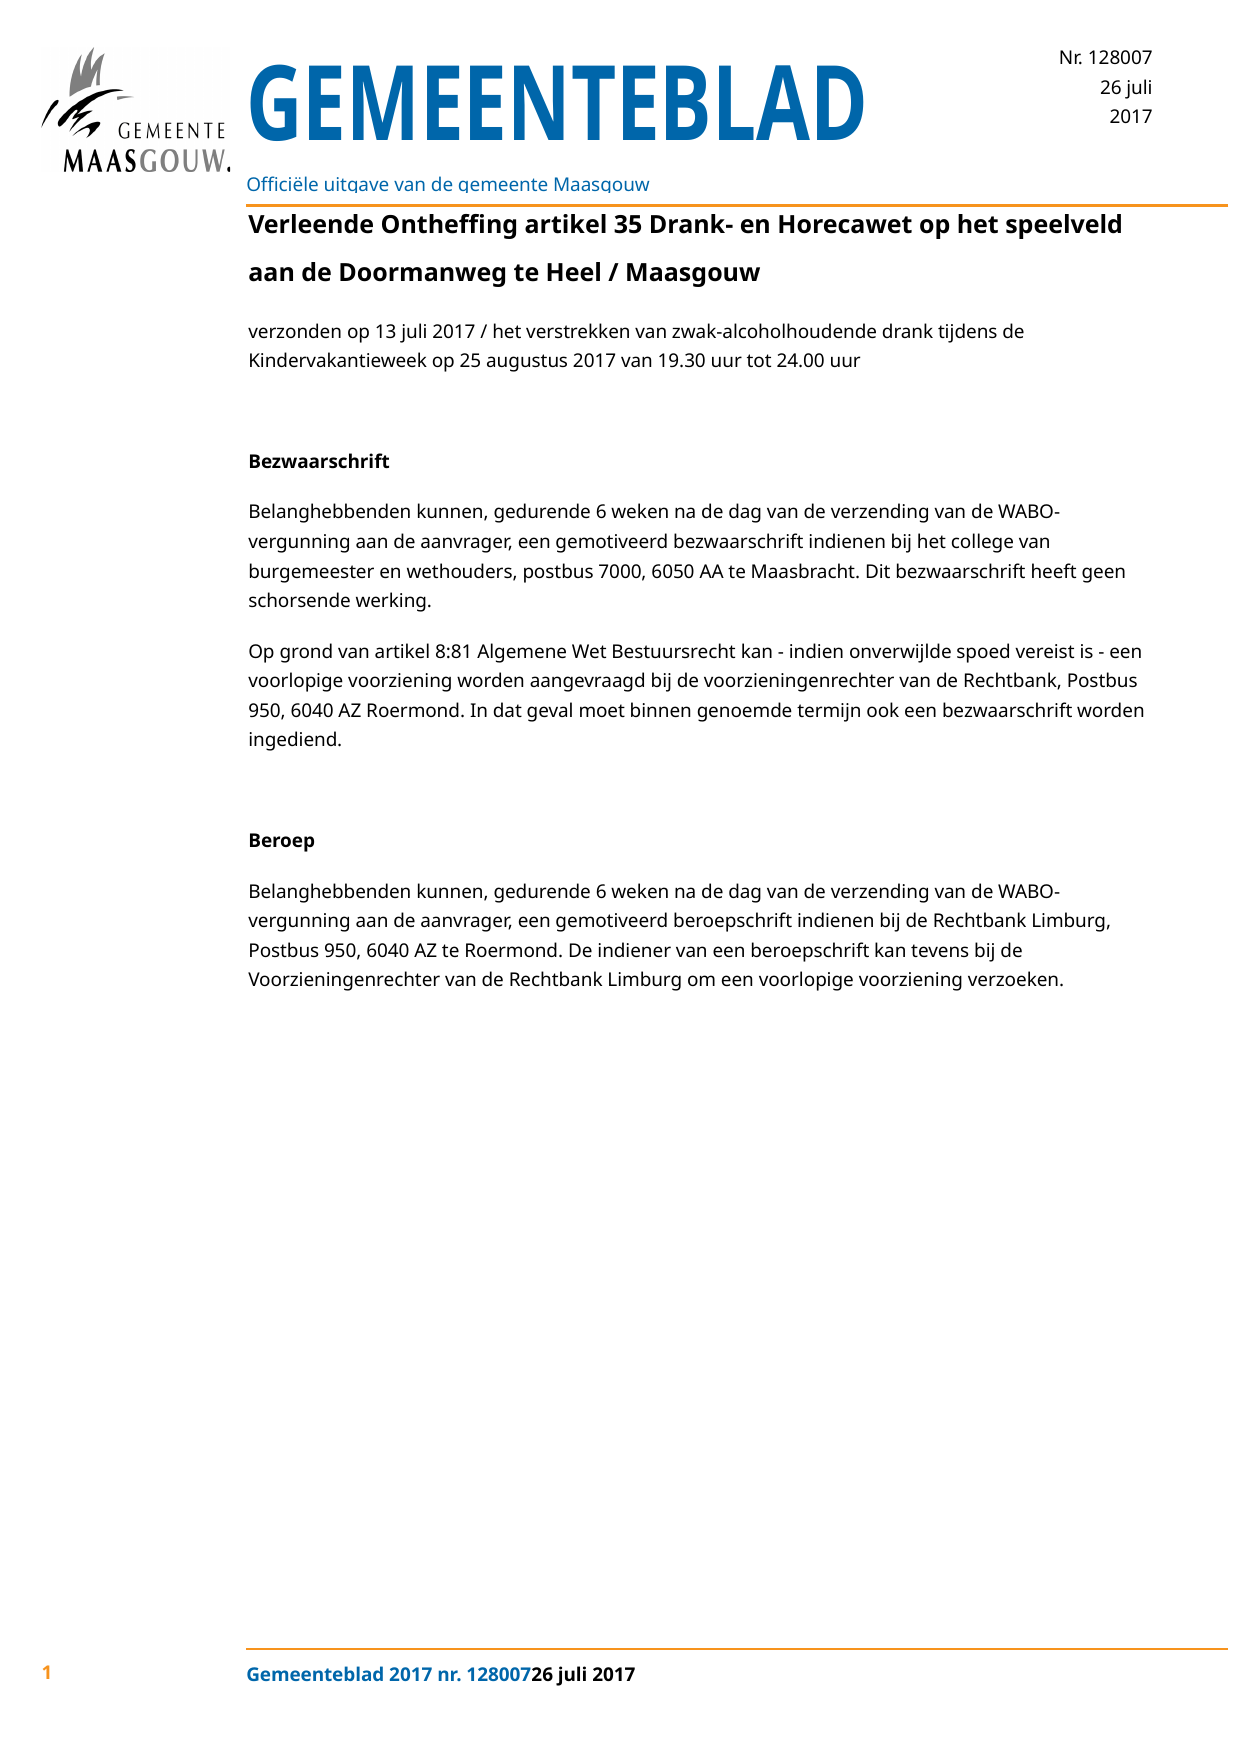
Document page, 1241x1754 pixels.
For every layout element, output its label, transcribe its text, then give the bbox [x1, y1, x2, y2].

picture [41, 47, 231, 172]
text Bezwaarschrift [248, 448, 1152, 474]
text Verleende Ontheffing artikel 35 Drank- en Horecawet op het speelveld aan de Doormanweg te Heel / Maasgouw [248, 207, 1152, 288]
text Beroep [248, 827, 1152, 853]
text Belanghebbenden kunnen, gedurende 6 weken na de dag van de verzending van de WABO-vergunning aan de aanvrager, een gemotiveerd beroepschrift indienen bij de Rechtbank Limburg, Postbus 950, 6040 AZ te Roermond. De indiener van een beroepschrift kan tevens bij de Voorzieningenrechter van de Rechtbank Limburg om een voorlopige voorziening verzoeken. [248, 878, 1152, 992]
text Op grond van artikel 8:81 Algemene Wet Bestuursrecht kan - indien onverwijlde spoed vereist is - een voorlopige voorziening worden aangevraagd bij de voorzieningenrechter van de Rechtbank, Postbus 950, 6040 AZ Roermond. In dat geval moet binnen genoemde termijn ook een bezwaarschrift worden ingediend. [248, 638, 1152, 752]
text verzonden op 13 juli 2017 / het verstrekken van zwak-alcoholhoudende drank tijdens de Kindervakantieweek op 25 augustus 2017 van 19.30 uur tot 24.00 uur [248, 318, 1152, 373]
text Belanghebbenden kunnen, gedurende 6 weken na de dag van de verzending van de WABO-vergunning aan de aanvrager, een gemotiveerd bezwaarschrift indienen bij het college van burgemeester en wethouders, postbus 7000, 6050 AA te Maasbracht. Dit bezwaarschrift heeft geen schorsende werking. [248, 499, 1152, 613]
